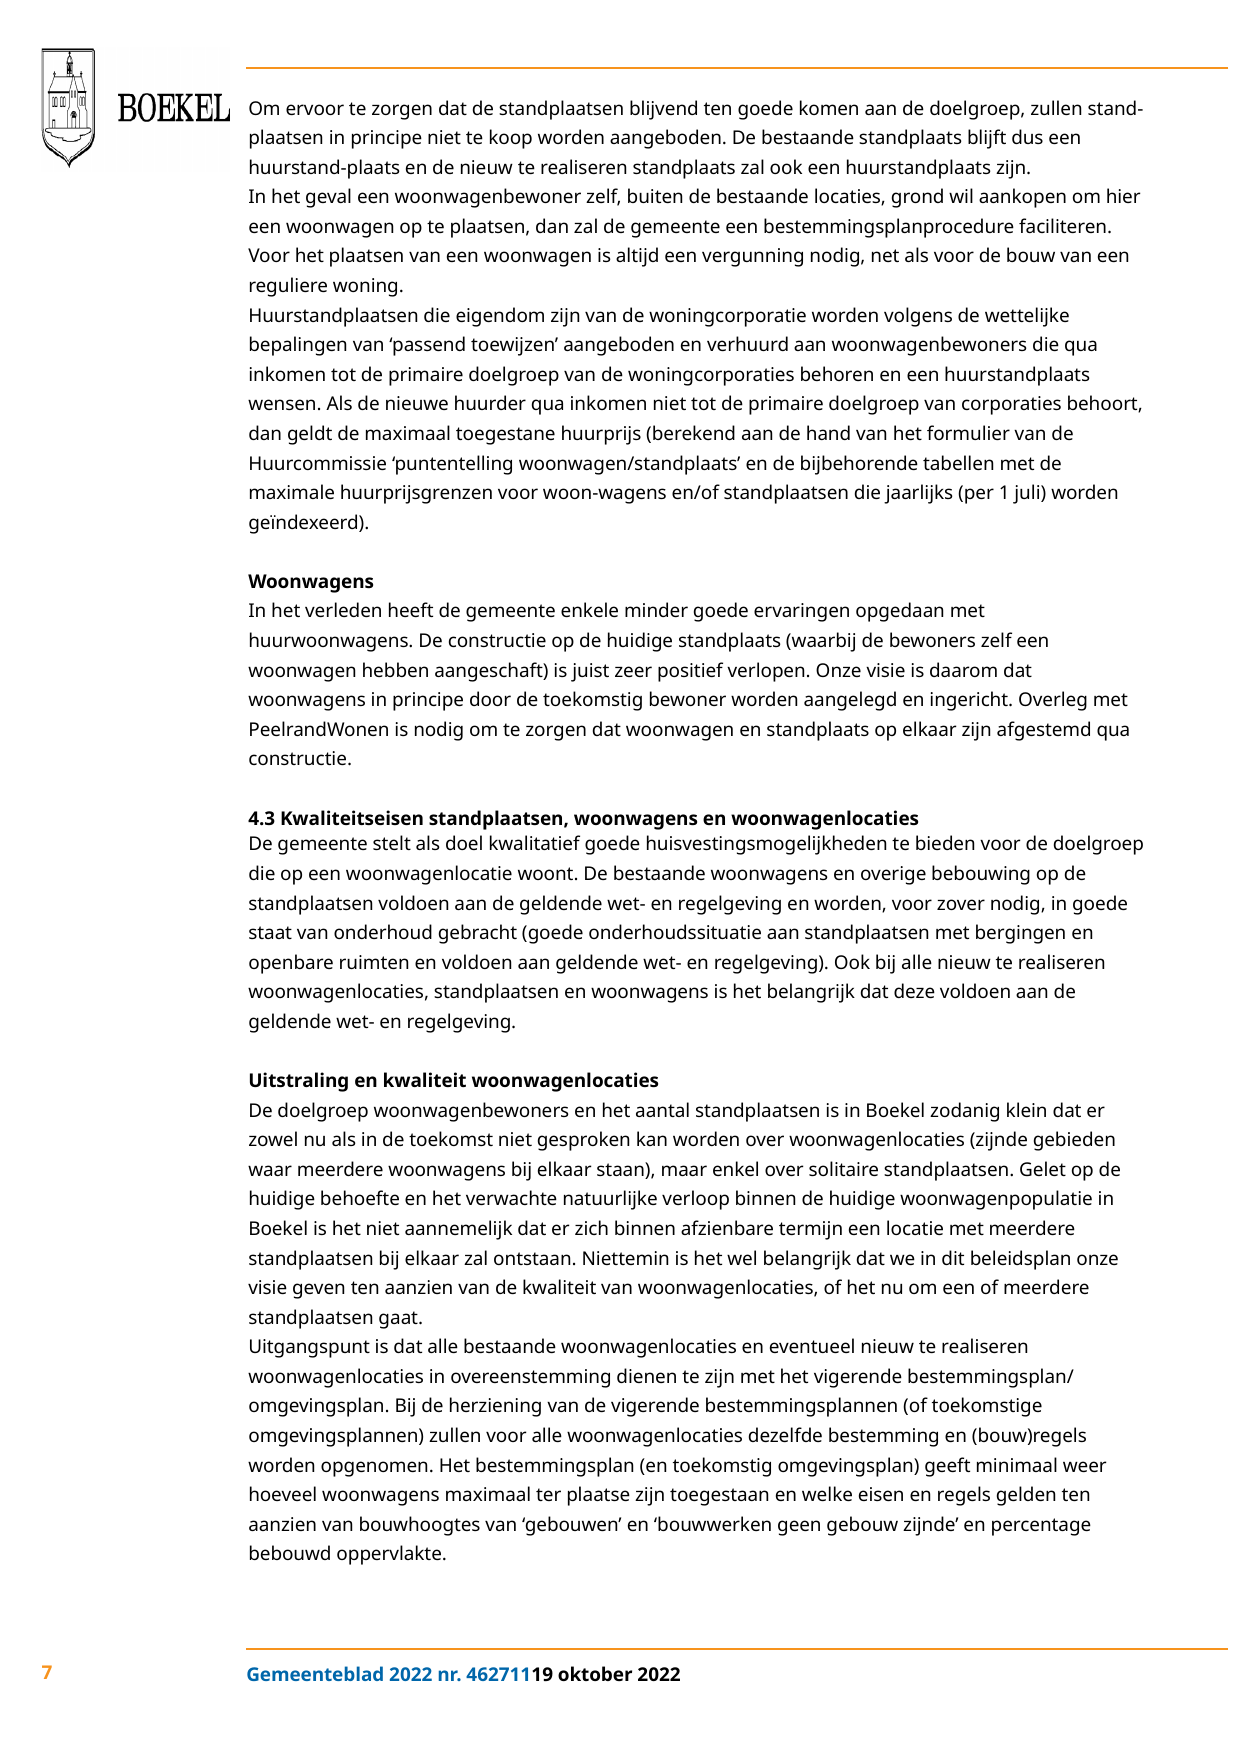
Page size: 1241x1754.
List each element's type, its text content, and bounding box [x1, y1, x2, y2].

text Uitgangspunt is dat alle bestaande woonwagenlocaties en eventueel nieuw te realiseren woonwagenlocaties in overeenstemming dienen te zijn met het vigerende bestemmingsplan/ omgevingsplan. Bij de herziening van de vigerende bestemmingsplannen (of toekomstige omgevingsplannen) zullen voor alle woonwagenlocaties dezelfde bestemming en (bouw)regels worden opgenomen. Het bestemmingsplan (en toekomstig omgevingsplan) geeft minimaal weer hoeveel woonwagens maximaal ter plaatse zijn toegestaan en welke eisen en regels gelden ten aanzien van bouwhoogtes van ‘gebouwen’ en ‘bouwwerken geen gebouw zijnde’ en percentage bebouwd oppervlakte. [248, 1333, 1152, 1566]
text In het verleden heeft de gemeente enkele minder goede ervaringen opgedaan met huurwoonwagens. De constructie op de huidige standplaats (waarbij de bewoners zelf een woonwagen hebben aangeschaft) is juist zeer positief verlopen. Onze visie is daarom dat woonwagens in principe door de toekomstig bewoner worden aangelegd en ingericht. Overleg met PeelrandWonen is nodig om te zorgen dat woonwagen en standplaats op elkaar zijn afgestemd qua constructie. [248, 598, 1152, 771]
picture [41, 47, 231, 172]
text De gemeente stelt als doel kwalitatief goede huisvestingsmogelijkheden te bieden voor de doelgroep die op een woonwagenlocatie woont. De bestaande woonwagens en overige bebouwing op de standplaatsen voldoen aan de geldende wet- en regelgeving en worden, voor zover nodig, in goede staat van onderhoud gebracht (goede onderhoudssituatie aan standplaatsen met bergingen en openbare ruimten en voldoen aan geldende wet- en regelgeving). Ook bij alle nieuw te realiseren woonwagenlocaties, standplaatsen en woonwagens is het belangrijk dat deze voldoen aan de geldende wet- en regelgeving. [248, 831, 1152, 1034]
text Woonwagens [248, 568, 1152, 594]
text In het geval een woonwagenbewoner zelf, buiten de bestaande locaties, grond wil aankopen om hier een woonwagen op te plaatsen, dan zal de gemeente een bestemmingsplanprocedure faciliteren. Voor het plaatsen van een woonwagen is altijd een vergunning nodig, net als voor de bouw van een reguliere woning. [248, 183, 1152, 298]
text Huurstandplaatsen die eigendom zijn van de woningcorporatie worden volgens de wettelijke bepalingen van ‘passend toewijzen’ aangeboden en verhuurd aan woonwagenbewoners die qua inkomen tot de primaire doelgroep van de woningcorporaties behoren en een huurstandplaats wensen. Als de nieuwe huurder qua inkomen niet tot de primaire doelgroep van corporaties behoort, dan geldt de maximaal toegestane huurprijs (berekend aan de hand van het formulier van de Huurcommissie ‘puntentelling woonwagen/standplaats’ en de bijbehorende tabellen met de maximale huurprijsgrenzen voor woon-wagens en/of standplaatsen die jaarlijks (per 1 juli) worden geïndexeerd). [248, 302, 1152, 535]
text De doelgroep woonwagenbewoners en het aantal standplaatsen is in Boekel zodanig klein dat er zowel nu als in de toekomst niet gesproken kan worden over woonwagenlocaties (zijnde gebieden waar meerdere woonwagens bij elkaar staan), maar enkel over solitaire standplaatsen. Gelet op de huidige behoefte en het verwachte natuurlijke verloop binnen de huidige woonwagenpopulatie in Boekel is het niet aannemelijk dat er zich binnen afzienbare termijn een locatie met meerdere standplaatsen bij elkaar zal ontstaan. Niettemin is het wel belangrijk dat we in dit beleidsplan onze visie geven ten aanzien van de kwaliteit van woonwagenlocaties, of het nu om een of meerdere standplaatsen gaat. [248, 1097, 1152, 1329]
text Om ervoor te zorgen dat de standplaatsen blijvend ten goede komen aan de doelgroep, zullen stand-plaatsen in principe niet te koop worden aangeboden. De bestaande standplaats blijft dus een huurstand-plaats en de nieuw te realiseren standplaats zal ook een huurstandplaats zijn. [248, 95, 1152, 180]
text 4.3 Kwaliteitseisen standplaatsen, woonwagens en woonwagenlocaties [248, 805, 1152, 831]
text Uitstraling en kwaliteit woonwagenlocaties [248, 1067, 1152, 1093]
